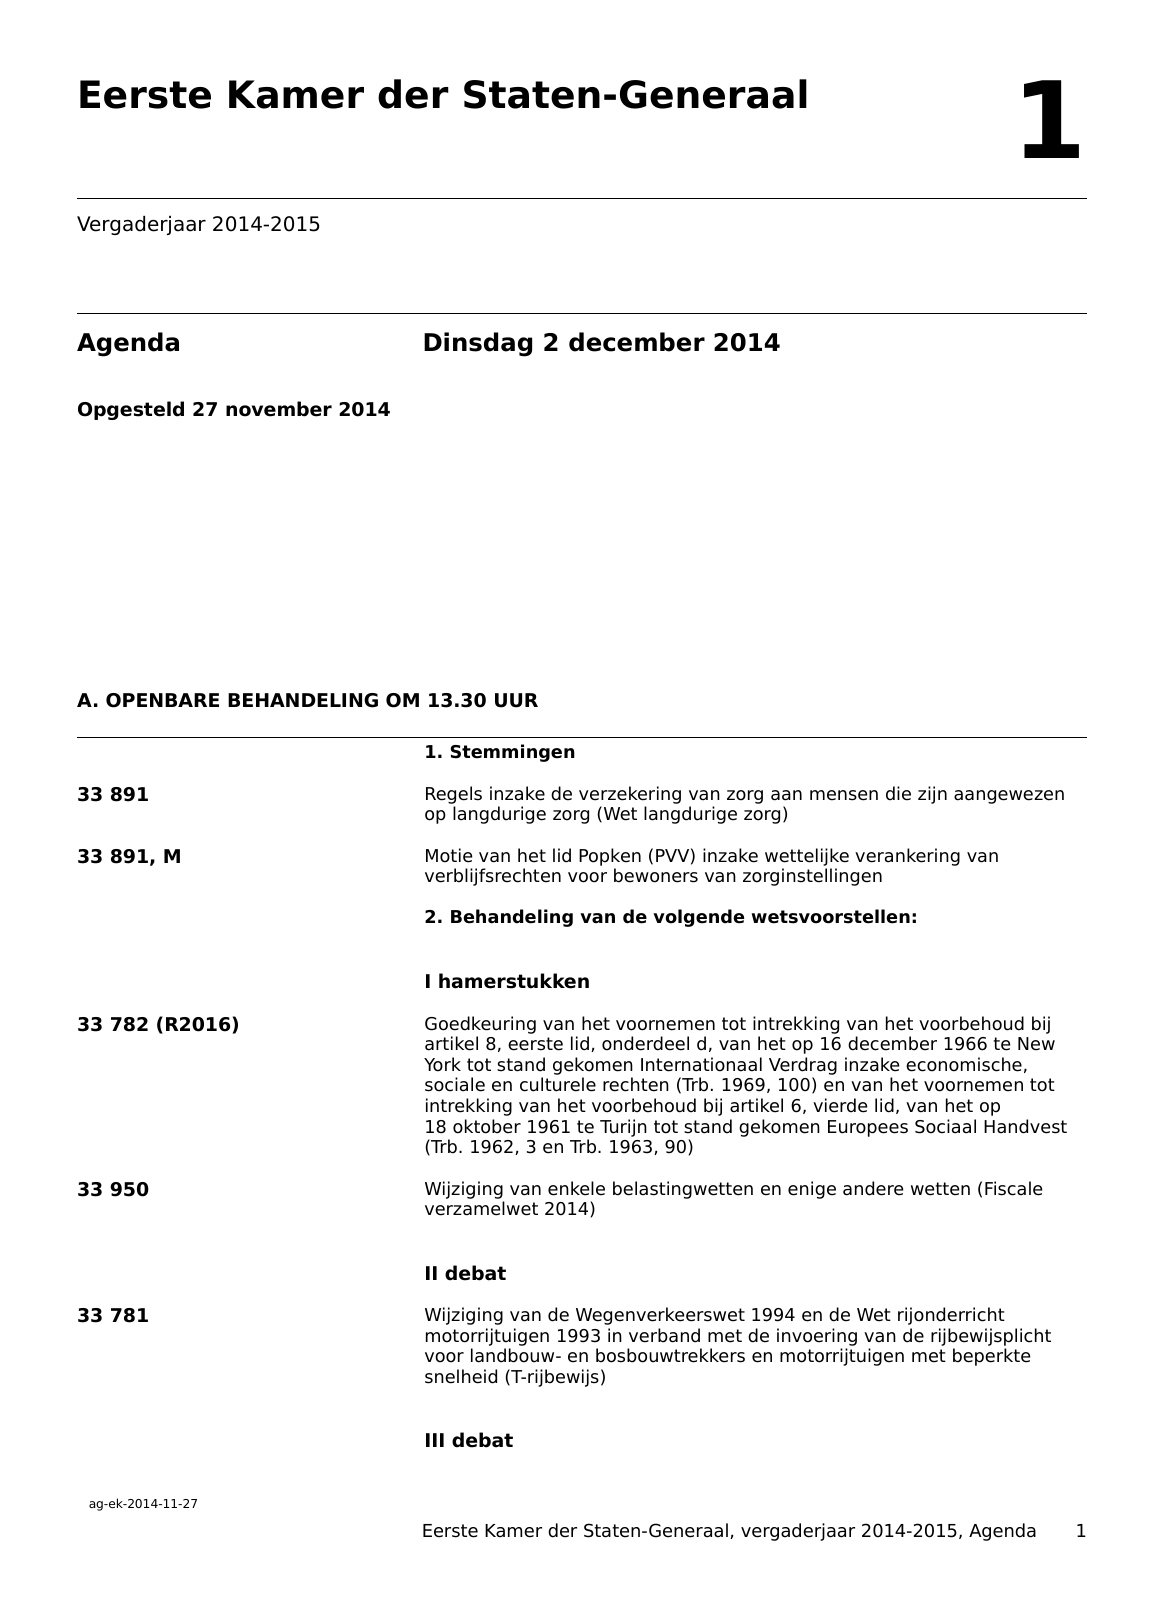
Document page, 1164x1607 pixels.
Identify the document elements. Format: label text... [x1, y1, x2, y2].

table_header [77, 738, 401, 763]
table_cell [418, 887, 1087, 907]
table_cell [418, 1388, 1087, 1408]
table_cell [401, 1388, 418, 1408]
table_cell 33 781 [77, 1305, 401, 1388]
table_header 1. Stemmingen [418, 738, 1087, 763]
table_cell [77, 763, 401, 784]
table_cell [77, 908, 401, 928]
table_cell [418, 1453, 1087, 1473]
table_cell [418, 763, 1087, 784]
table_cell [401, 949, 418, 993]
table_header [401, 738, 418, 763]
table_cell 33 891 [77, 784, 401, 825]
table_cell Wijziging van de Wegenverkeerswet 1994 en de Wet rijonderricht motorrijtuigen 1993 in verband met de invoering van de rijbewijsplicht voor landbouw- en bosbouwtrekkers en motorrijtuigen met beperkte snelheid (T-rijbewijs) [418, 1305, 1087, 1388]
table_cell [401, 763, 418, 784]
table_cell 33 950 [77, 1179, 401, 1220]
table_header 1 [886, 59, 1087, 198]
table_cell [77, 887, 401, 907]
table_cell [401, 1240, 418, 1284]
table_cell [418, 928, 1087, 949]
table_cell [401, 887, 418, 907]
table_cell [401, 1285, 418, 1305]
table_cell [77, 825, 401, 846]
table_cell [401, 928, 418, 949]
table_cell Vergaderjaar 2014-2015 [77, 199, 1087, 313]
table_cell [77, 928, 401, 949]
table_cell [77, 1408, 401, 1452]
table_cell II debat [418, 1240, 1087, 1284]
table_cell [401, 846, 418, 887]
table_cell [418, 1285, 1087, 1305]
table_cell [418, 1158, 1087, 1178]
table_cell Goedkeuring van het voornemen tot intrekking van het voorbehoud bij artikel 8, eerste lid, onderdeel d, van het op 16 december 1966 te New York tot stand gekomen Internationaal Verdrag inzake economische, sociale en culturele rechten (Trb. 1969, 100) en van het voornemen tot intrekking van het voorbehoud bij artikel 6, vierde lid, van het op 18 oktober 1961 te Turijn tot stand gekomen Europees Sociaal Handvest (Trb. 1962, 3 en Trb. 1963, 90) [418, 1014, 1087, 1158]
table_cell [401, 1220, 418, 1240]
table_cell 2. Behandeling van de volgende wetsvoorstellen: [418, 908, 1087, 928]
table_cell [401, 825, 418, 846]
table_cell I hamerstukken [418, 949, 1087, 993]
table_cell Dinsdag 2 december 2014 [422, 314, 1087, 357]
table_cell Motie van het lid Popken (PVV) inzake wettelijke verankering van verblijfsrechten voor bewoners van zorginstellingen [418, 846, 1087, 887]
table_cell [401, 1453, 418, 1473]
table_cell [77, 1240, 401, 1284]
table_cell [401, 1179, 418, 1220]
table_cell [77, 1453, 401, 1473]
table_cell [77, 949, 401, 993]
subtitle A. OPENBARE BEHANDELING OM 13.30 UUR [77, 690, 1087, 712]
table_cell Wijziging van enkele belastingwetten en enige andere wetten (Fiscale verzamelwet 2014) [418, 1179, 1087, 1220]
table_cell [77, 1220, 401, 1240]
text ag-ek-2014-11-27 [88, 1497, 323, 1511]
table_header Eerste Kamer der Staten-Generaal [77, 59, 886, 198]
table_cell 33 891, M [77, 846, 401, 887]
table_cell [418, 993, 1087, 1013]
table_cell [401, 1158, 418, 1178]
text Opgesteld 27 november 2014 [77, 399, 1087, 421]
table_cell [401, 1014, 418, 1158]
table_cell [77, 993, 401, 1013]
table_cell [401, 908, 418, 928]
table_cell [401, 1305, 418, 1388]
table_cell Agenda [77, 314, 422, 357]
table_cell [418, 1220, 1087, 1240]
table_cell [77, 1388, 401, 1408]
table_cell III debat [418, 1408, 1087, 1452]
table_cell [401, 1408, 418, 1452]
table_cell [77, 1285, 401, 1305]
table_cell [401, 993, 418, 1013]
table_cell [418, 825, 1087, 846]
table_cell [77, 1158, 401, 1178]
table_cell 33 782 (R2016) [77, 1014, 401, 1158]
table_cell Regels inzake de verzekering van zorg aan mensen die zijn aangewezen op langdurige zorg (Wet langdurige zorg) [418, 784, 1087, 825]
table_cell [401, 784, 418, 825]
